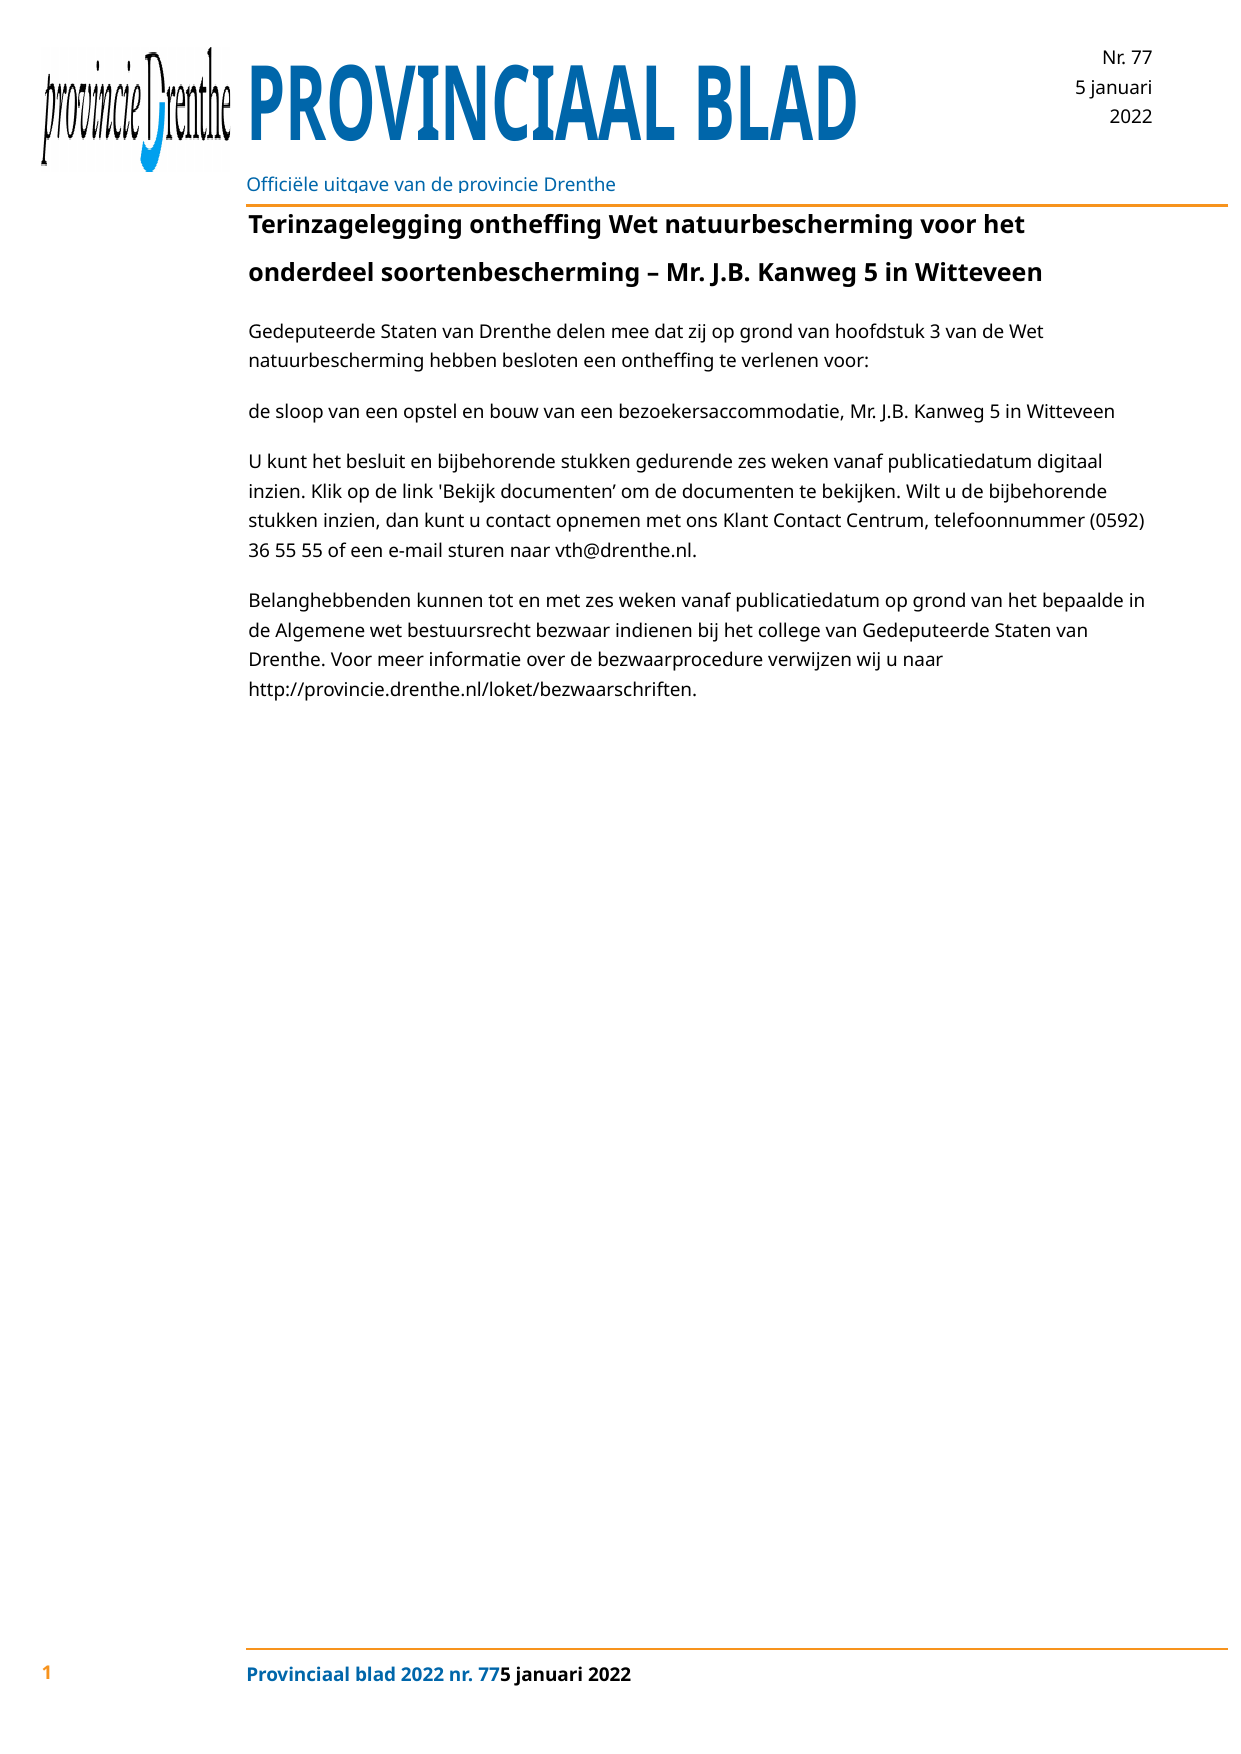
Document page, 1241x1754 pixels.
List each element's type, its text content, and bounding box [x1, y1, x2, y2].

text Terinzagelegging ontheffing Wet natuurbescherming voor het onderdeel soortenbescherming – Mr. J.B. Kanweg 5 in Witteveen [248, 207, 1152, 288]
text Gedeputeerde Staten van Drenthe delen mee dat zij op grond van hoofdstuk 3 van de Wet natuurbescherming hebben besloten een ontheffing te verlenen voor: [248, 318, 1152, 373]
text U kunt het besluit en bijbehorende stukken gedurende zes weken vanaf publicatiedatum digitaal inzien. Klik op de link 'Bekijk documenten’ om de documenten te bekijken. Wilt u de bijbehorende stukken inzien, dan kunt u contact opnemen met ons Klant Contact Centrum, telefoonnummer (0592) 36 55 55 of een e-mail sturen naar vth@drenthe.nl. [248, 448, 1152, 563]
text Belanghebbenden kunnen tot en met zes weken vanaf publicatiedatum op grond van het bepaalde in de Algemene wet bestuursrecht bezwaar indienen bij het college van Gedeputeerde Staten van Drenthe. Voor meer informatie over de bezwaarprocedure verwijzen wij u naar http://provincie.drenthe.nl/loket/bezwaarschriften. [248, 587, 1152, 702]
picture [41, 47, 231, 172]
text de sloop van een opstel en bouw van een bezoekersaccommodatie, Mr. J.B. Kanweg 5 in Witteveen [248, 398, 1152, 424]
